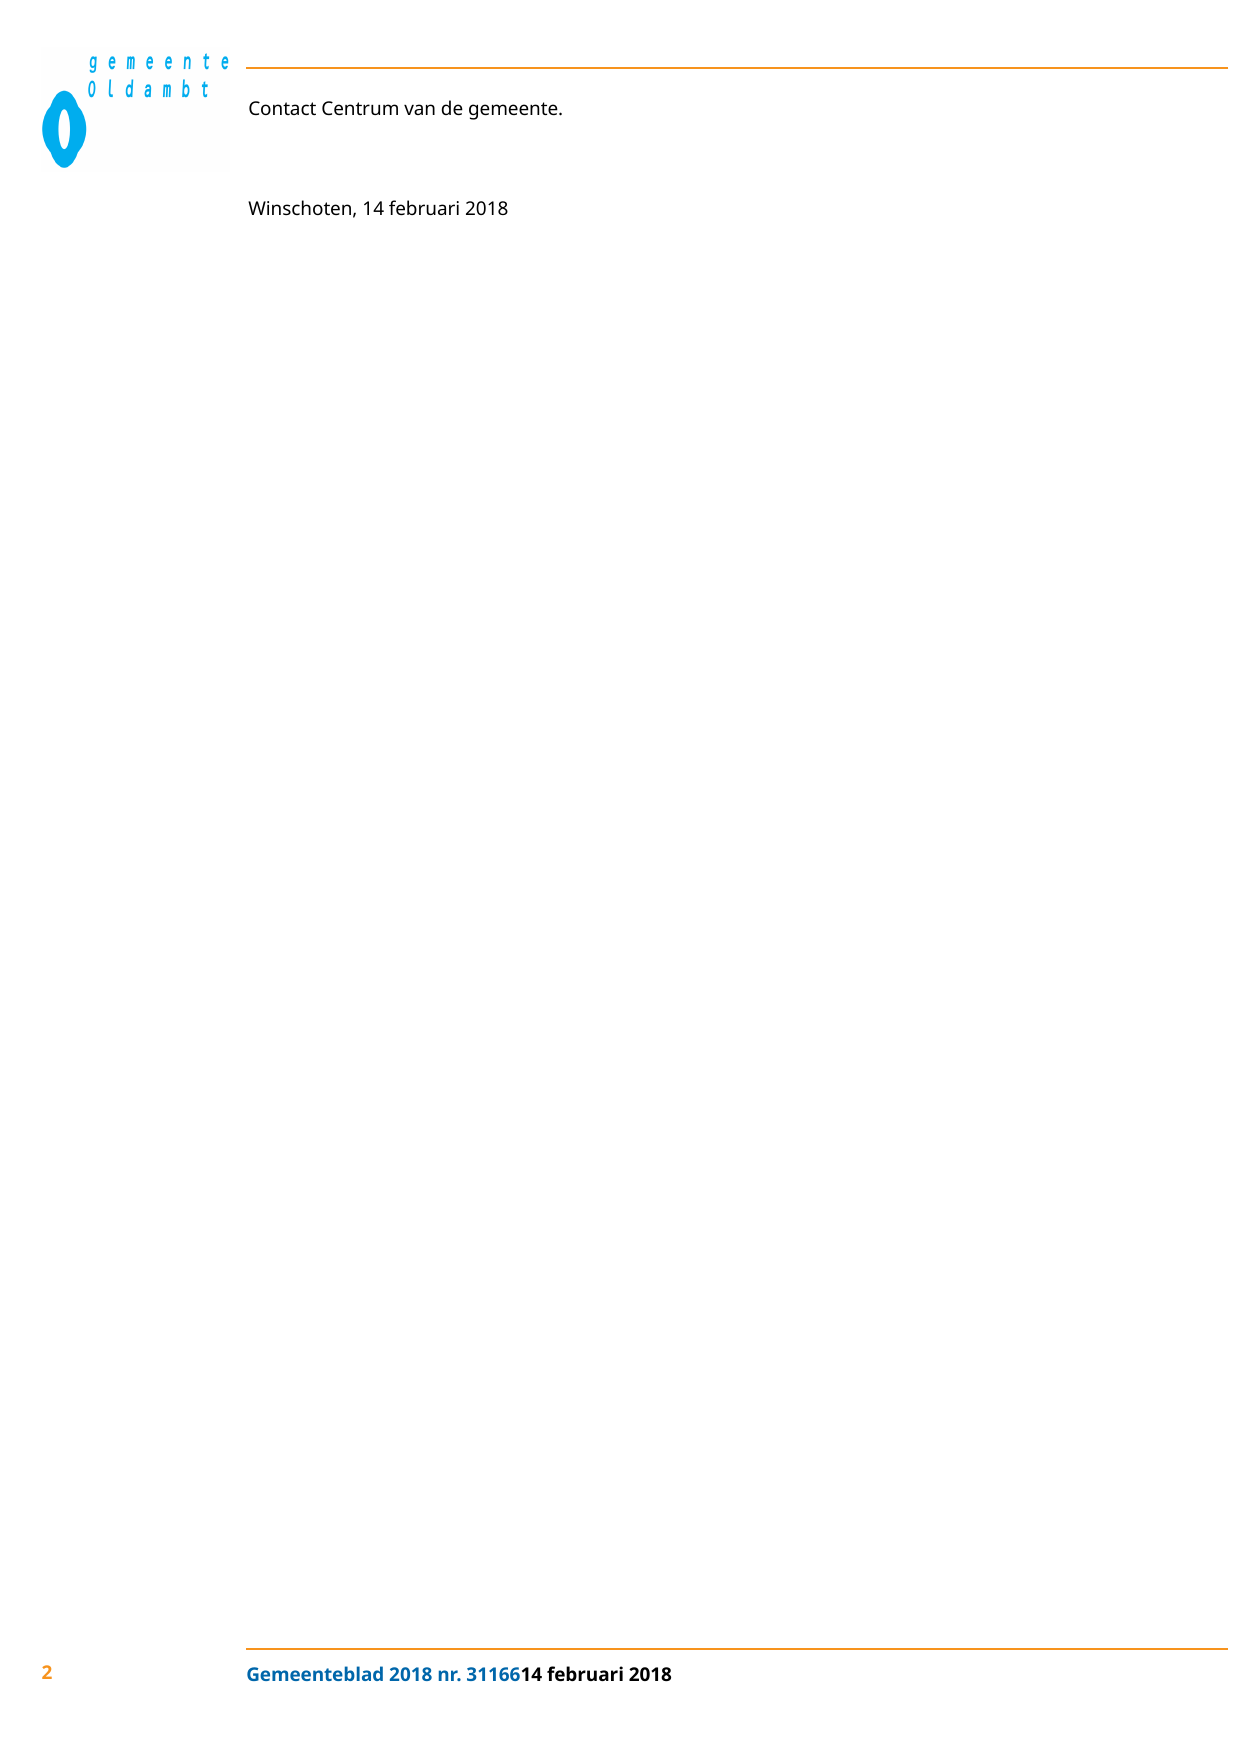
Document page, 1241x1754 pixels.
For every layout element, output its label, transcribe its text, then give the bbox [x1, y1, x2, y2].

text Winschoten, 14 februari 2018 [248, 196, 1152, 221]
text Contact Centrum van de gemeente. [248, 95, 1152, 121]
picture [41, 47, 231, 172]
